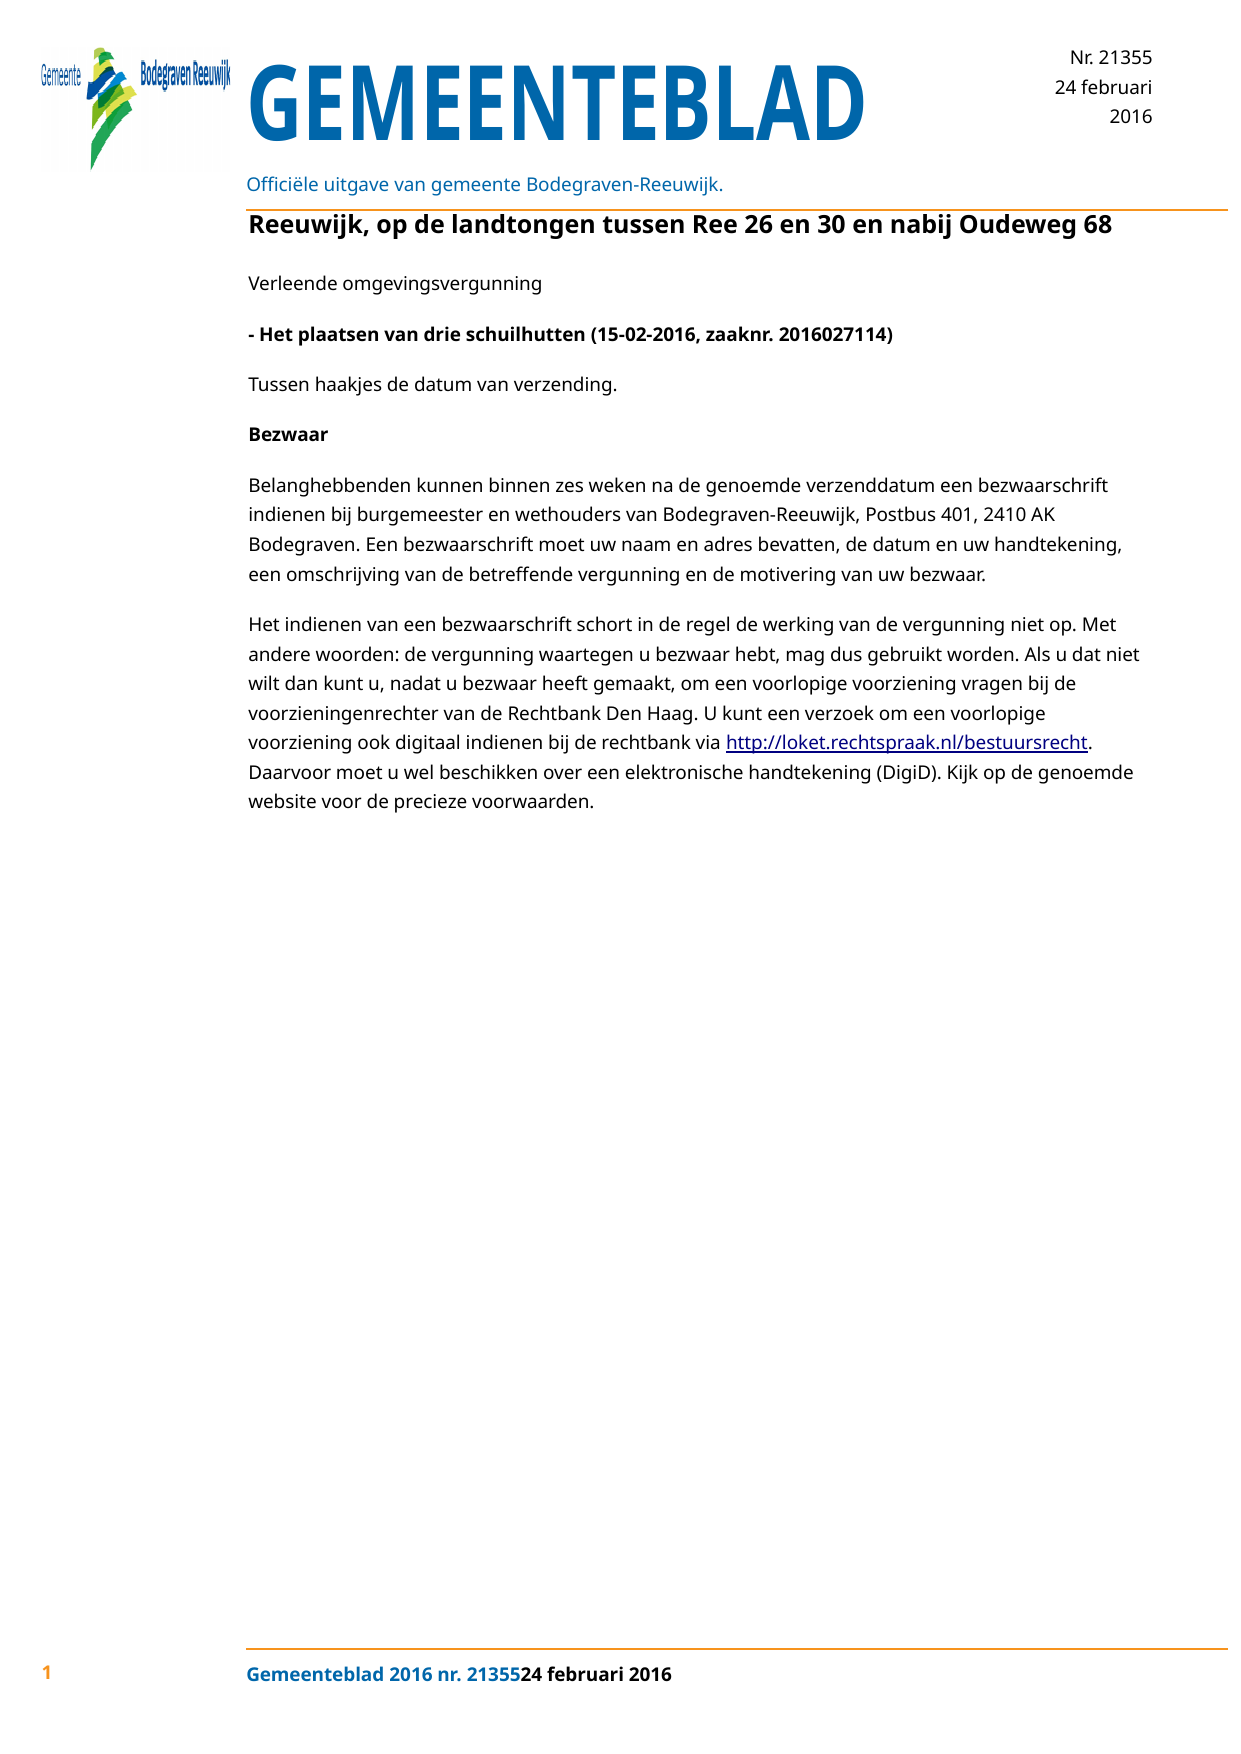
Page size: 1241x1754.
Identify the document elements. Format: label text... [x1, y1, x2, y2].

text - Het plaatsen van drie schuilhutten (15‑02‑2016, zaaknr. 2016027114) [248, 321, 1152, 346]
text Het indienen van een bezwaarschrift schort in de regel de werking van de vergunning niet op. Met andere woorden: de vergunning waartegen u bezwaar hebt, mag dus gebruikt worden. Als u dat niet wilt dan kunt u, nadat u bezwaar heeft gemaakt, om een voorlopige voorziening vragen bij de voorzieningenrechter van de Rechtbank Den Haag. U kunt een verzoek om een voorlopige voorziening ook digitaal indienen bij de rechtbank via http://loket.rechtspraak.nl/bestuursrecht. Daarvoor moet u wel beschikken over een elektronische handtekening (DigiD). Kijk op de genoemde website voor de precieze voorwaarden. [248, 611, 1152, 814]
picture [41, 47, 231, 172]
text Belanghebbenden kunnen binnen zes weken na de genoemde verzenddatum een bezwaarschrift indienen bij burgemeester en wethouders van Bodegraven-Reeuwijk, Postbus 401, 2410 AK Bodegraven. Een bezwaarschrift moet uw naam en adres bevatten, de datum en uw handtekening, een omschrijving van de betreffende vergunning en de motivering van uw bezwaar. [248, 472, 1152, 586]
text Reeuwijk, op de landtongen tussen Ree 26 en 30 en nabij Oudeweg 68 [248, 211, 1152, 241]
text Tussen haakjes de datum van verzending. [248, 371, 1152, 397]
text Bezwaar [248, 422, 1152, 447]
text Verleende omgevingsvergunning [248, 270, 1152, 296]
